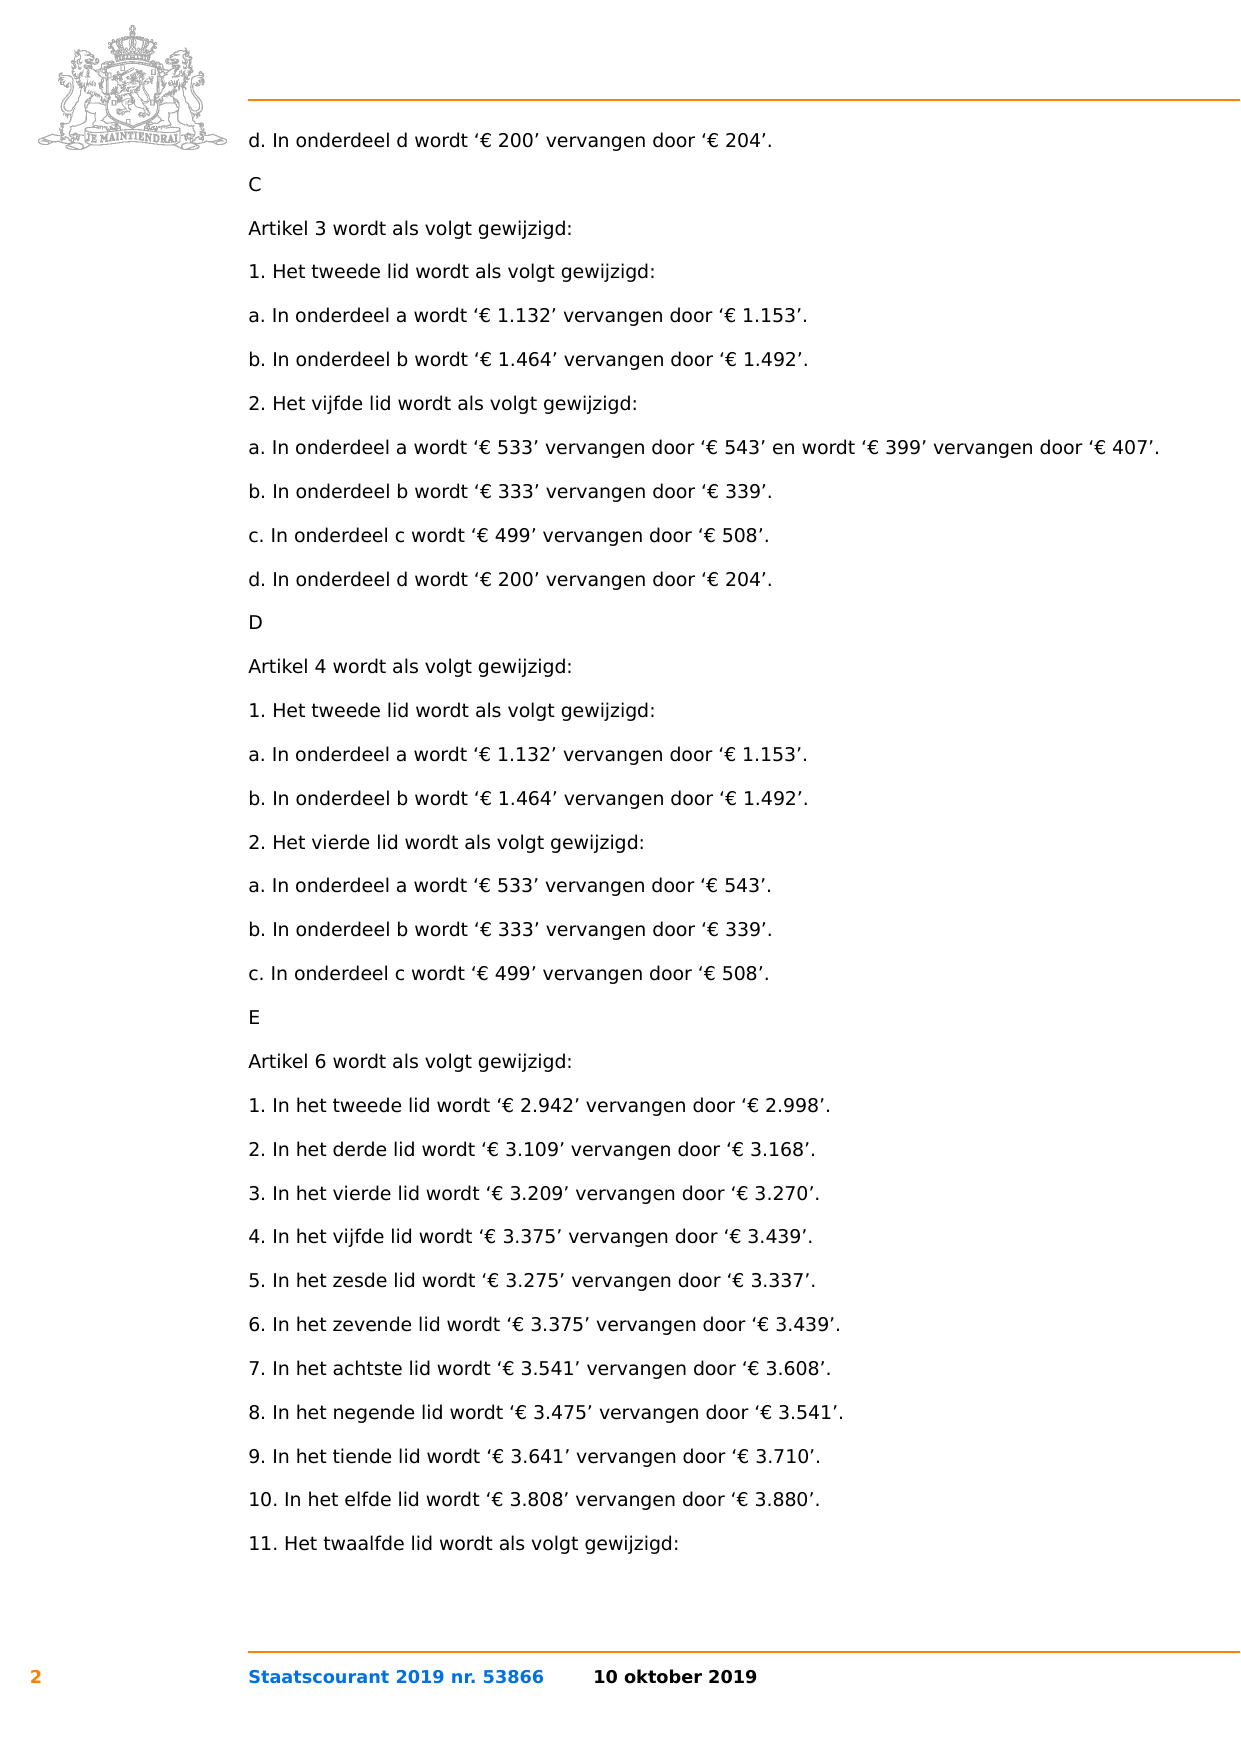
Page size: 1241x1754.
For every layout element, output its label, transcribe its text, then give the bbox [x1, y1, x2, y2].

text b. In onderdeel b wordt ‘€ 333’ vervangen door ‘€ 339’. [248, 919, 1163, 941]
text b. In onderdeel b wordt ‘€ 1.464’ vervangen door ‘€ 1.492’. [248, 788, 1163, 810]
text a. In onderdeel a wordt ‘€ 533’ vervangen door ‘€ 543’. [248, 875, 1163, 897]
text c. In onderdeel c wordt ‘€ 499’ vervangen door ‘€ 508’. [248, 524, 1163, 547]
text Artikel 6 wordt als volgt gewijzigd: [248, 1051, 1163, 1073]
text E [248, 1007, 1163, 1029]
text b. In onderdeel b wordt ‘€ 1.464’ vervangen door ‘€ 1.492’. [248, 349, 1163, 371]
text d. In onderdeel d wordt ‘€ 200’ vervangen door ‘€ 204’. [248, 130, 1163, 152]
text 8. In het negende lid wordt ‘€ 3.475’ vervangen door ‘€ 3.541’. [248, 1402, 1163, 1424]
text 7. In het achtste lid wordt ‘€ 3.541’ vervangen door ‘€ 3.608’. [248, 1358, 1163, 1380]
text 1. Het tweede lid wordt als volgt gewijzigd: [248, 261, 1163, 283]
text d. In onderdeel d wordt ‘€ 200’ vervangen door ‘€ 204’. [248, 568, 1163, 590]
text 5. In het zesde lid wordt ‘€ 3.275’ vervangen door ‘€ 3.337’. [248, 1270, 1163, 1292]
text 10. In het elfde lid wordt ‘€ 3.808’ vervangen door ‘€ 3.880’. [248, 1489, 1163, 1511]
text 2. In het derde lid wordt ‘€ 3.109’ vervangen door ‘€ 3.168’. [248, 1138, 1163, 1161]
text a. In onderdeel a wordt ‘€ 1.132’ vervangen door ‘€ 1.153’. [248, 305, 1163, 327]
text 1. In het tweede lid wordt ‘€ 2.942’ vervangen door ‘€ 2.998’. [248, 1095, 1163, 1117]
text 3. In het vierde lid wordt ‘€ 3.209’ vervangen door ‘€ 3.270’. [248, 1182, 1163, 1204]
text 11. Het twaalfde lid wordt als volgt gewijzigd: [248, 1533, 1163, 1555]
text 4. In het vijfde lid wordt ‘€ 3.375’ vervangen door ‘€ 3.439’. [248, 1226, 1163, 1248]
text b. In onderdeel b wordt ‘€ 333’ vervangen door ‘€ 339’. [248, 481, 1163, 503]
text D [248, 612, 1163, 634]
text c. In onderdeel c wordt ‘€ 499’ vervangen door ‘€ 508’. [248, 963, 1163, 985]
text 2. Het vijfde lid wordt als volgt gewijzigd: [248, 393, 1163, 415]
text 9. In het tiende lid wordt ‘€ 3.641’ vervangen door ‘€ 3.710’. [248, 1446, 1163, 1467]
text a. In onderdeel a wordt ‘€ 533’ vervangen door ‘€ 543’ en wordt ‘€ 399’ vervangen door ‘€ 407’. [248, 437, 1163, 459]
picture [38, 25, 227, 150]
text a. In onderdeel a wordt ‘€ 1.132’ vervangen door ‘€ 1.153’. [248, 744, 1163, 766]
text 2. Het vierde lid wordt als volgt gewijzigd: [248, 832, 1163, 853]
text 6. In het zevende lid wordt ‘€ 3.375’ vervangen door ‘€ 3.439’. [248, 1314, 1163, 1336]
text Artikel 4 wordt als volgt gewijzigd: [248, 656, 1163, 678]
text Artikel 3 wordt als volgt gewijzigd: [248, 218, 1163, 239]
text 1. Het tweede lid wordt als volgt gewijzigd: [248, 700, 1163, 722]
text C [248, 174, 1163, 196]
